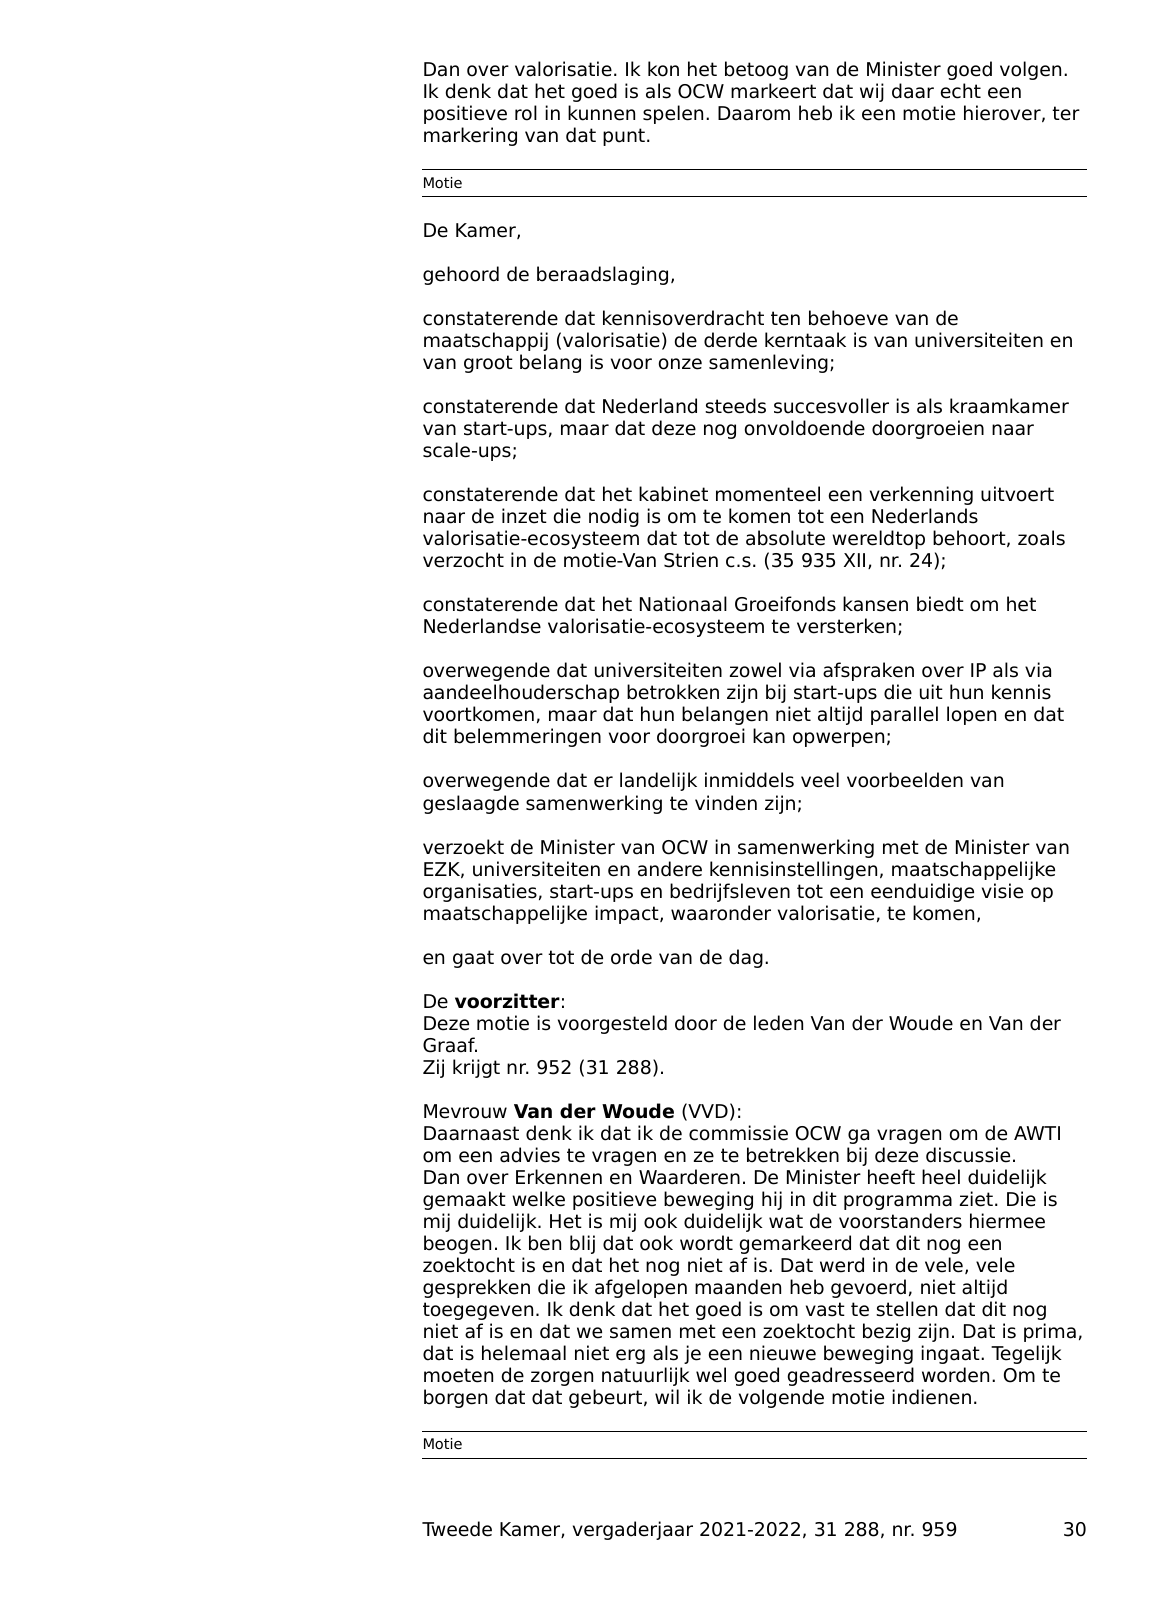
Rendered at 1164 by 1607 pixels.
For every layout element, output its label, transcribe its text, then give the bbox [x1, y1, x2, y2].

table_header Motie [422, 170, 1087, 196]
text De Kamer, [422, 219, 1087, 241]
text De voorzitter: [422, 991, 1087, 1013]
text constaterende dat het kabinet momenteel een verkenning uitvoert naar de inzet die nodig is om te komen tot een Nederlands valorisatie-ecosysteem dat tot de absolute wereldtop behoort, zoals verzocht in de motie-Van Strien c.s. (35 935 XII, nr. 24); [422, 484, 1087, 572]
text Dan over valorisatie. Ik kon het betoog van de Minister goed volgen. Ik denk dat het goed is als OCW markeert dat wij daar echt een positieve rol in kunnen spelen. Daarom heb ik een motie hierover, ter markering van dat punt. [422, 59, 1087, 147]
text constaterende dat het Nationaal Groeifonds kansen biedt om het Nederlandse valorisatie-ecosysteem te versterken; [422, 594, 1087, 638]
text constaterende dat kennisoverdracht ten behoeve van de maatschappij (valorisatie) de derde kerntaak is van universiteiten en van groot belang is voor onze samenleving; [422, 308, 1087, 374]
text Dan over Erkennen en Waarderen. De Minister heeft heel duidelijk gemaakt welke positieve beweging hij in dit programma ziet. Die is mij duidelijk. Het is mij ook duidelijk wat de voorstanders hiermee beogen. Ik ben blij dat ook wordt gemarkeerd dat dit nog een zoektocht is en dat het nog niet af is. Dat werd in de vele, vele gesprekken die ik afgelopen maanden heb gevoerd, niet altijd toegegeven. Ik denk dat het goed is om vast te stellen dat dit nog niet af is en dat we samen met een zoektocht bezig zijn. Dat is prima, dat is helemaal niet erg als je een nieuwe beweging ingaat. Tegelijk moeten de zorgen natuurlijk wel goed geadresseerd worden. Om te borgen dat dat gebeurt, wil ik de volgende motie indienen. [422, 1167, 1087, 1409]
text Daarnaast denk ik dat ik de commissie OCW ga vragen om de AWTI om een advies te vragen en ze te betrekken bij deze discussie. [422, 1123, 1087, 1167]
text Mevrouw Van der Woude (VVD): [422, 1101, 1087, 1123]
table_header Motie [422, 1432, 1087, 1458]
text en gaat over tot de orde van de dag. [422, 947, 1087, 969]
text gehoord de beraadslaging, [422, 264, 1087, 286]
text constaterende dat Nederland steeds succesvoller is als kraamkamer van start-ups, maar dat deze nog onvoldoende doorgroeien naar scale-ups; [422, 396, 1087, 462]
text Deze motie is voorgesteld door de leden Van der Woude en Van der Graaf. [422, 1013, 1087, 1057]
text overwegende dat universiteiten zowel via afspraken over IP als via aandeelhouderschap betrokken zijn bij start-ups die uit hun kennis voortkomen, maar dat hun belangen niet altijd parallel lopen en dat dit belemmeringen voor doorgroei kan opwerpen; [422, 660, 1087, 748]
text verzoekt de Minister van OCW in samenwerking met de Minister van EZK, universiteiten en andere kennisinstellingen, maatschappelijke organisaties, start-ups en bedrijfsleven tot een eenduidige visie op maatschappelijke impact, waaronder valorisatie, te komen, [422, 837, 1087, 924]
text overwegende dat er landelijk inmiddels veel voorbeelden van geslaagde samenwerking te vinden zijn; [422, 770, 1087, 814]
text Zij krijgt nr. 952 (31 288). [422, 1057, 1087, 1079]
